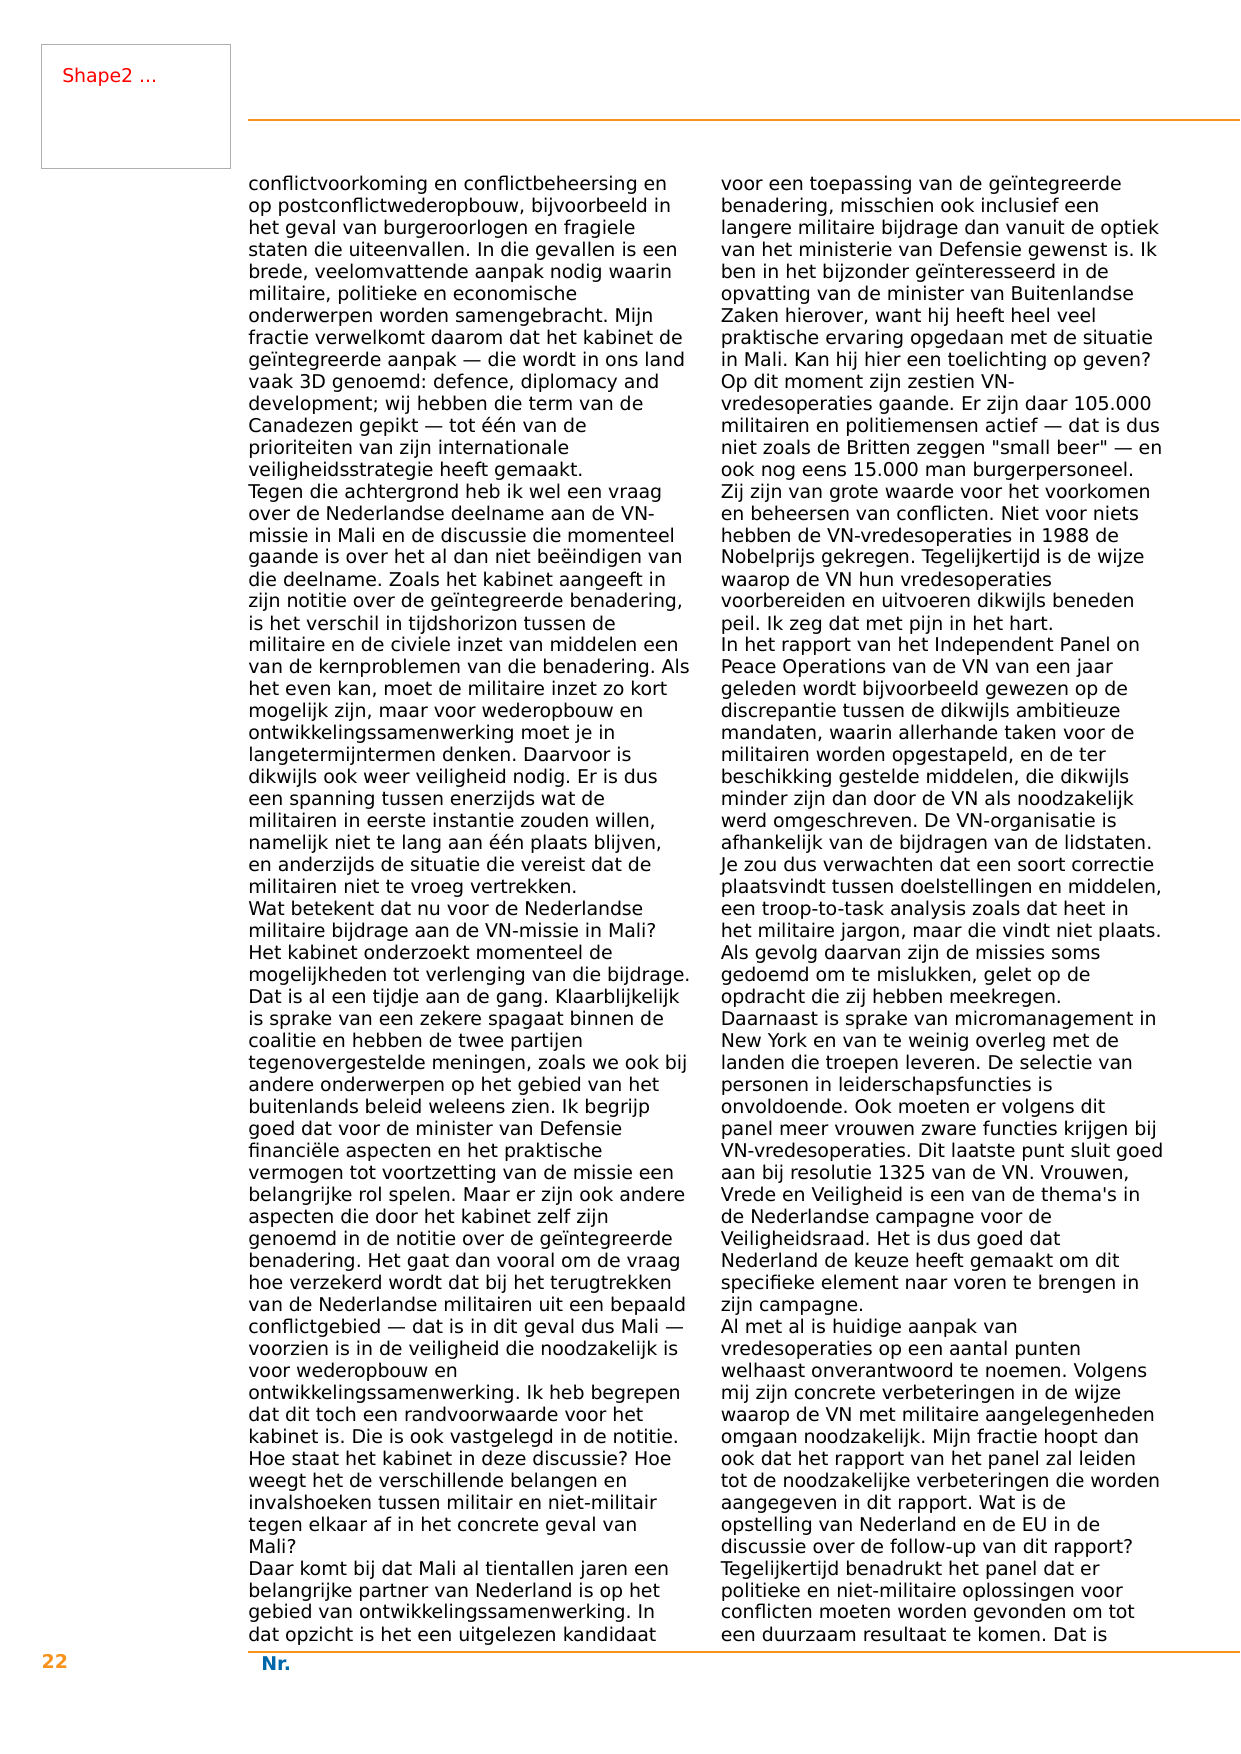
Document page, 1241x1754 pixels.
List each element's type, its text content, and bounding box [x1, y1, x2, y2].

text Op dit moment zijn zestien VN-vredesoperaties gaande. Er zijn daar 105.000 militairen en politiemensen actief — dat is dus niet zoals de Britten zeggen "small beer" — en ook nog eens 15.000 man burgerpersoneel. Zij zijn van grote waarde voor het voorkomen en beheersen van conflicten. Niet voor niets hebben de VN-vredesoperaties in 1988 de Nobelprijs gekregen. Tegelijkertijd is de wijze waarop de VN hun vredesoperaties voorbereiden en uitvoeren dikwijls beneden peil. Ik zeg dat met pijn in het hart. [721, 371, 1163, 634]
text Daar komt bij dat Mali al tientallen jaren een belangrijke partner van Nederland is op het gebied van ontwikkelingssamenwerking. In dat opzicht is het een uitgelezen kandidaat [248, 1557, 691, 1645]
text Al met al is huidige aanpak van vredesoperaties op een aantal punten welhaast onverantwoord te noemen. Volgens mij zijn concrete verbeteringen in de wijze waarop de VN met militaire aangelegenheden omgaan noodzakelijk. Mijn fractie hoopt dan ook dat het rapport van het panel zal leiden tot de noodzakelijke verbeteringen die worden aangegeven in dit rapport. Wat is de opstelling van Nederland en de EU in de discussie over de follow-up van dit rapport? [721, 1316, 1163, 1557]
text Tegen die achtergrond heb ik wel een vraag over de Nederlandse deelname aan de VN-missie in Mali en de discussie die momenteel gaande is over het al dan niet beëindigen van die deelname. Zoals het kabinet aangeeft in zijn notitie over de geïntegreerde benadering, is het verschil in tijdshorizon tussen de militaire en de civiele inzet van middelen een van de kernproblemen van die benadering. Als het even kan, moet de militaire inzet zo kort mogelijk zijn, maar voor wederopbouw en ontwikkelingssamenwerking moet je in langetermijntermen denken. Daarvoor is dikwijls ook weer veiligheid nodig. Er is dus een spanning tussen enerzijds wat de militairen in eerste instantie zouden willen, namelijk niet te lang aan één plaats blijven, en anderzijds de situatie die vereist dat de militairen niet te vroeg vertrekken. [248, 481, 691, 898]
text conflictvoorkoming en conflictbeheersing en op postconflictwederopbouw, bijvoorbeeld in het geval van burgeroorlogen en fragiele staten die uiteenvallen. In die gevallen is een brede, veelomvattende aanpak nodig waarin militaire, politieke en economische onderwerpen worden samengebracht. Mijn fractie verwelkomt daarom dat het kabinet de geïntegreerde aanpak — die wordt in ons land vaak 3D genoemd: defence, diplomacy and development; wij hebben die term van de Canadezen gepikt — tot één van de prioriteiten van zijn internationale veiligheidsstrategie heeft gemaakt. [248, 173, 691, 481]
text Daarnaast is sprake van micromanagement in New York en van te weinig overleg met de landen die troepen leveren. De selectie van personen in leiderschapsfuncties is onvoldoende. Ook moeten er volgens dit panel meer vrouwen zware functies krijgen bij VN-vredesoperaties. Dit laatste punt sluit goed aan bij resolutie 1325 van de VN. Vrouwen, Vrede en Veiligheid is een van de thema's in de Nederlandse campagne voor de Veiligheidsraad. Het is dus goed dat Nederland de keuze heeft gemaakt om dit specifieke element naar voren te brengen in zijn campagne. [721, 1008, 1163, 1316]
text Wat betekent dat nu voor de Nederlandse militaire bijdrage aan de VN-missie in Mali? Het kabinet onderzoekt momenteel de mogelijkheden tot verlenging van die bijdrage. Dat is al een tijdje aan de gang. Klaarblijkelijk is sprake van een zekere spagaat binnen de coalitie en hebben de twee partijen tegenovergestelde meningen, zoals we ook bij andere onderwerpen op het gebied van het buitenlands beleid weleens zien. Ik begrijp goed dat voor de minister van Defensie financiële aspecten en het praktische vermogen tot voortzetting van de missie een belangrijke rol spelen. Maar er zijn ook andere aspecten die door het kabinet zelf zijn genoemd in de notitie over de geïntegreerde benadering. Het gaat dan vooral om de vraag hoe verzekerd wordt dat bij het terugtrekken van de Nederlandse militairen uit een bepaald conflictgebied — dat is in dit geval dus Mali — voorzien is in de veiligheid die noodzakelijk is voor wederopbouw en ontwikkelingssamenwerking. Ik heb begrepen dat dit toch een randvoorwaarde voor het kabinet is. Die is ook vastgelegd in de notitie. Hoe staat het kabinet in deze discussie? Hoe weegt het de verschillende belangen en invalshoeken tussen militair en niet-militair tegen elkaar af in het concrete geval van Mali? [248, 898, 691, 1557]
text In het rapport van het Independent Panel on Peace Operations van de VN van een jaar geleden wordt bijvoorbeeld gewezen op de discrepantie tussen de dikwijls ambitieuze mandaten, waarin allerhande taken voor de militairen worden opgestapeld, en de ter beschikking gestelde middelen, die dikwijls minder zijn dan door de VN als noodzakelijk werd omgeschreven. De VN-organisatie is afhankelijk van de bijdragen van de lidstaten. Je zou dus verwachten dat een soort correctie plaatsvindt tussen doelstellingen en middelen, een troop-to-task analysis zoals dat heet in het militaire jargon, maar die vindt niet plaats. Als gevolg daarvan zijn de missies soms gedoemd om te mislukken, gelet op de opdracht die zij hebben meekregen. [721, 634, 1163, 1008]
text Tegelijkertijd benadrukt het panel dat er politieke en niet-militaire oplossingen voor conflicten moeten worden gevonden om tot een duurzaam resultaat te komen. Dat is [721, 1557, 1163, 1645]
text voor een toepassing van de geïntegreerde benadering, misschien ook inclusief een langere militaire bijdrage dan vanuit de optiek van het ministerie van Defensie gewenst is. Ik ben in het bijzonder geïnteresseerd in de opvatting van de minister van Buitenlandse Zaken hierover, want hij heeft heel veel praktische ervaring opgedaan met de situatie in Mali. Kan hij hier een toelichting op geven? [721, 173, 1163, 371]
